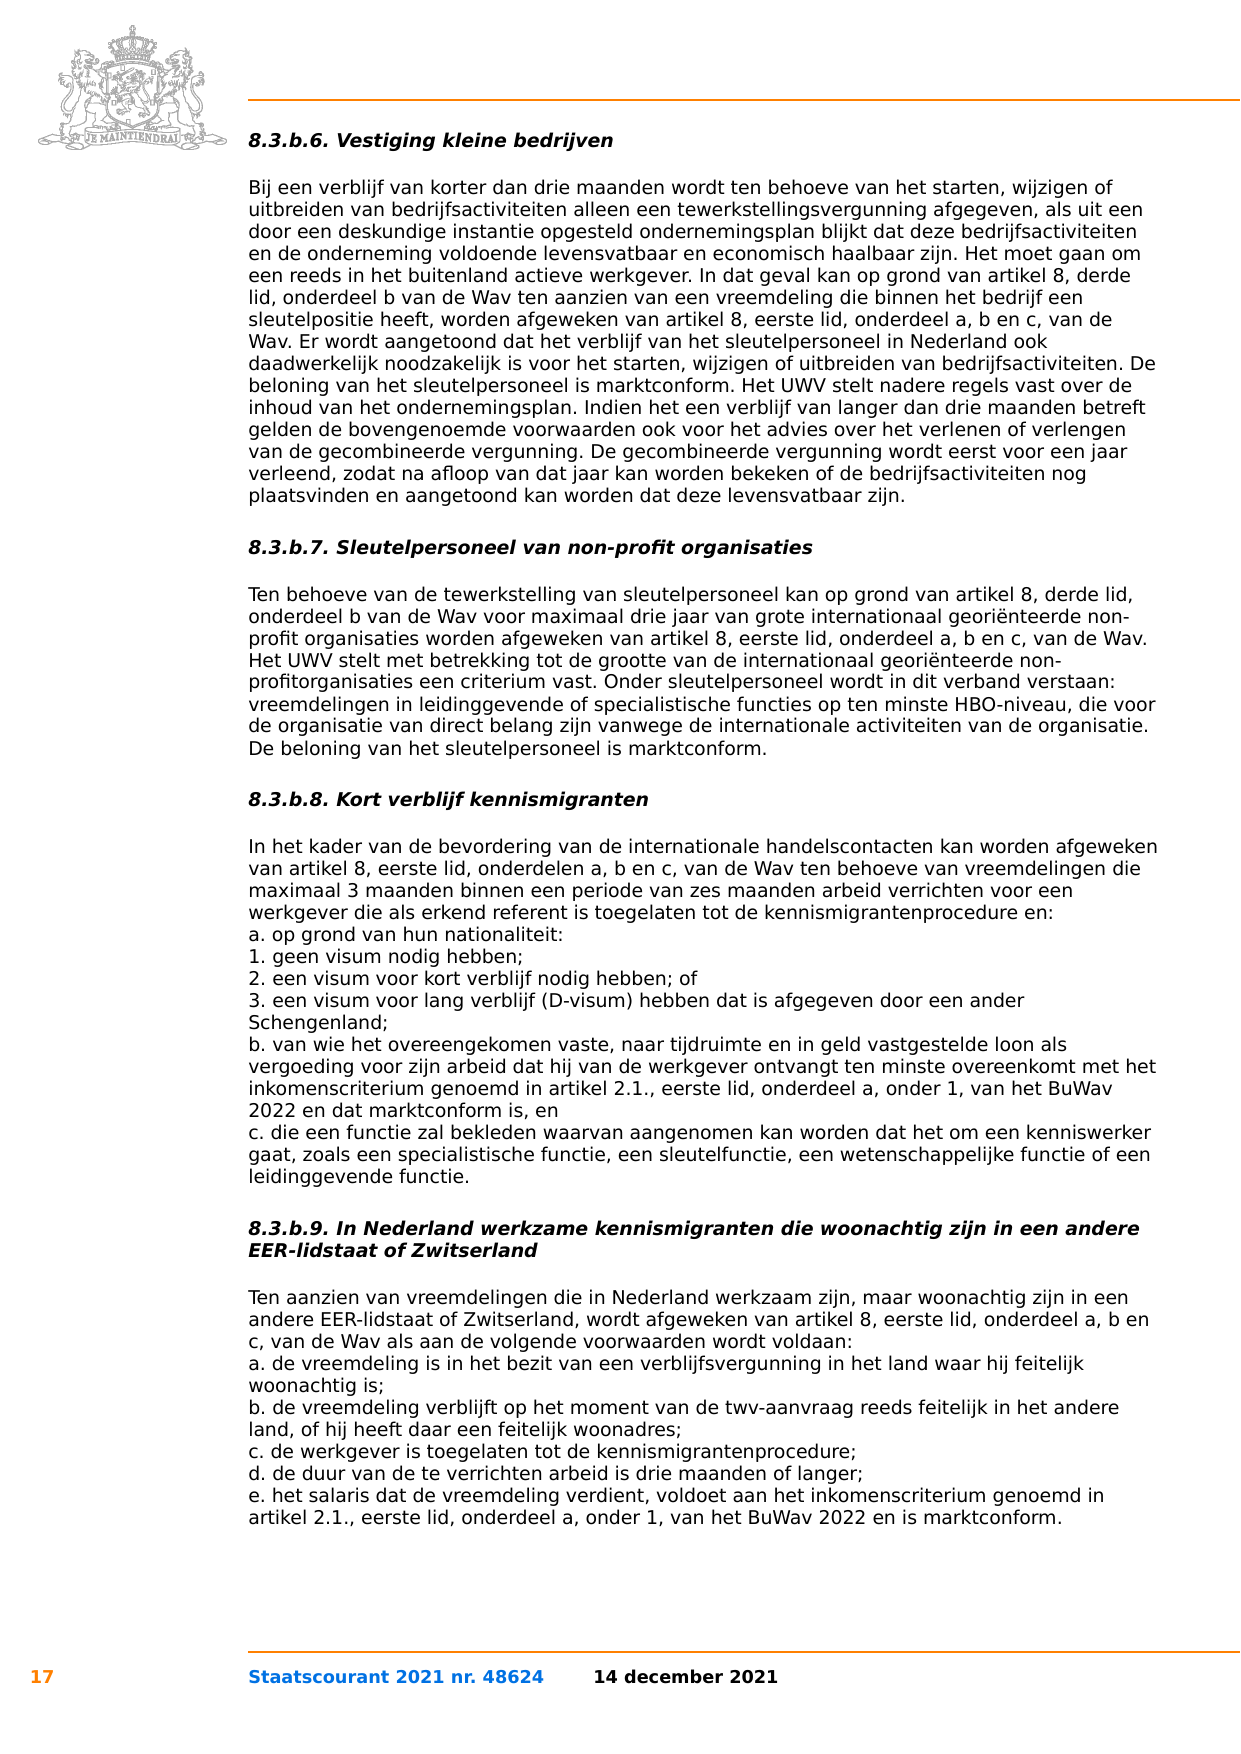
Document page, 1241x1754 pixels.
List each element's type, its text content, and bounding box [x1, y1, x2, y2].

text c. de werkgever is toegelaten tot de kennismigrantenprocedure; [248, 1441, 1163, 1463]
text a. de vreemdeling is in het bezit van een verblijfsvergunning in het land waar hij feitelijk woonachtig is; [248, 1353, 1163, 1397]
text b. de vreemdeling verblijft op het moment van de twv-aanvraag reeds feitelijk in het andere land, of hij heeft daar een feitelijk woonadres; [248, 1397, 1163, 1441]
text a. op grond van hun nationaliteit: [248, 924, 1163, 946]
text 2. een visum voor kort verblijf nodig hebben; of [248, 968, 1163, 990]
subtitle 8.3.b.6. Vestiging kleine bedrijven [248, 130, 1163, 152]
picture [38, 25, 227, 150]
text 1. geen visum nodig hebben; [248, 946, 1163, 968]
text 3. een visum voor lang verblijf (D-visum) hebben dat is afgegeven door een ander Schengenland; [248, 990, 1163, 1034]
text c. die een functie zal bekleden waarvan aangenomen kan worden dat het om een kenniswerker gaat, zoals een specialistische functie, een sleutelfunctie, een wetenschappelijke functie of een leidinggevende functie. [248, 1122, 1163, 1188]
text d. de duur van de te verrichten arbeid is drie maanden of langer; [248, 1463, 1163, 1485]
text b. van wie het overeengekomen vaste, naar tijdruimte en in geld vastgestelde loon als vergoeding voor zijn arbeid dat hij van de werkgever ontvangt ten minste overeenkomt met het inkomenscriterium genoemd in artikel 2.1., eerste lid, onderdeel a, onder 1, van het BuWav 2022 en dat marktconform is, en [248, 1034, 1163, 1122]
text Bij een verblijf van korter dan drie maanden wordt ten behoeve van het starten, wijzigen of uitbreiden van bedrijfsactiviteiten alleen een tewerkstellingsvergunning afgegeven, als uit een door een deskundige instantie opgesteld ondernemingsplan blijkt dat deze bedrijfsactiviteiten en de onderneming voldoende levensvatbaar en economisch haalbaar zijn. Het moet gaan om een reeds in het buitenland actieve werkgever. In dat geval kan op grond van artikel 8, derde lid, onderdeel b van de Wav ten aanzien van een vreemdeling die binnen het bedrijf een sleutelpositie heeft, worden afgeweken van artikel 8, eerste lid, onderdeel a, b en c, van de Wav. Er wordt aangetoond dat het verblijf van het sleutelpersoneel in Nederland ook daadwerkelijk noodzakelijk is voor het starten, wijzigen of uitbreiden van bedrijfsactiviteiten. De beloning van het sleutelpersoneel is marktconform. Het UWV stelt nadere regels vast over de inhoud van het ondernemingsplan. Indien het een verblijf van langer dan drie maanden betreft gelden de bovengenoemde voorwaarden ook voor het advies over het verlenen of verlengen van de gecombineerde vergunning. De gecombineerde vergunning wordt eerst voor een jaar verleend, zodat na afloop van dat jaar kan worden bekeken of de bedrijfsactiviteiten nog plaatsvinden en aangetoond kan worden dat deze levensvatbaar zijn. [248, 177, 1163, 507]
subtitle 8.3.b.9. In Nederland werkzame kennismigranten die woonachtig zijn in een andere EER-lidstaat of Zwitserland [248, 1218, 1163, 1262]
text In het kader van de bevordering van de internationale handelscontacten kan worden afgeweken van artikel 8, eerste lid, onderdelen a, b en c, van de Wav ten behoeve van vreemdelingen die maximaal 3 maanden binnen een periode van zes maanden arbeid verrichten voor een werkgever die als erkend referent is toegelaten tot de kennismigrantenprocedure en: [248, 836, 1163, 924]
text e. het salaris dat de vreemdeling verdient, voldoet aan het inkomenscriterium genoemd in artikel 2.1., eerste lid, onderdeel a, onder 1, van het BuWav 2022 en is marktconform. [248, 1485, 1163, 1529]
text Ten behoeve van de tewerkstelling van sleutelpersoneel kan op grond van artikel 8, derde lid, onderdeel b van de Wav voor maximaal drie jaar van grote internationaal georiënteerde non-profit organisaties worden afgeweken van artikel 8, eerste lid, onderdeel a, b en c, van de Wav. Het UWV stelt met betrekking tot de grootte van de internationaal georiënteerde non-profitorganisaties een criterium vast. Onder sleutelpersoneel wordt in dit verband verstaan: vreemdelingen in leidinggevende of specialistische functies op ten minste HBO-niveau, die voor de organisatie van direct belang zijn vanwege de internationale activiteiten van de organisatie. De beloning van het sleutelpersoneel is marktconform. [248, 583, 1163, 759]
subtitle 8.3.b.8. Kort verblijf kennismigranten [248, 789, 1163, 811]
subtitle 8.3.b.7. Sleutelpersoneel van non-profit organisaties [248, 537, 1163, 558]
text Ten aanzien van vreemdelingen die in Nederland werkzaam zijn, maar woonachtig zijn in een andere EER-lidstaat of Zwitserland, wordt afgeweken van artikel 8, eerste lid, onderdeel a, b en c, van de Wav als aan de volgende voorwaarden wordt voldaan: [248, 1287, 1163, 1353]
